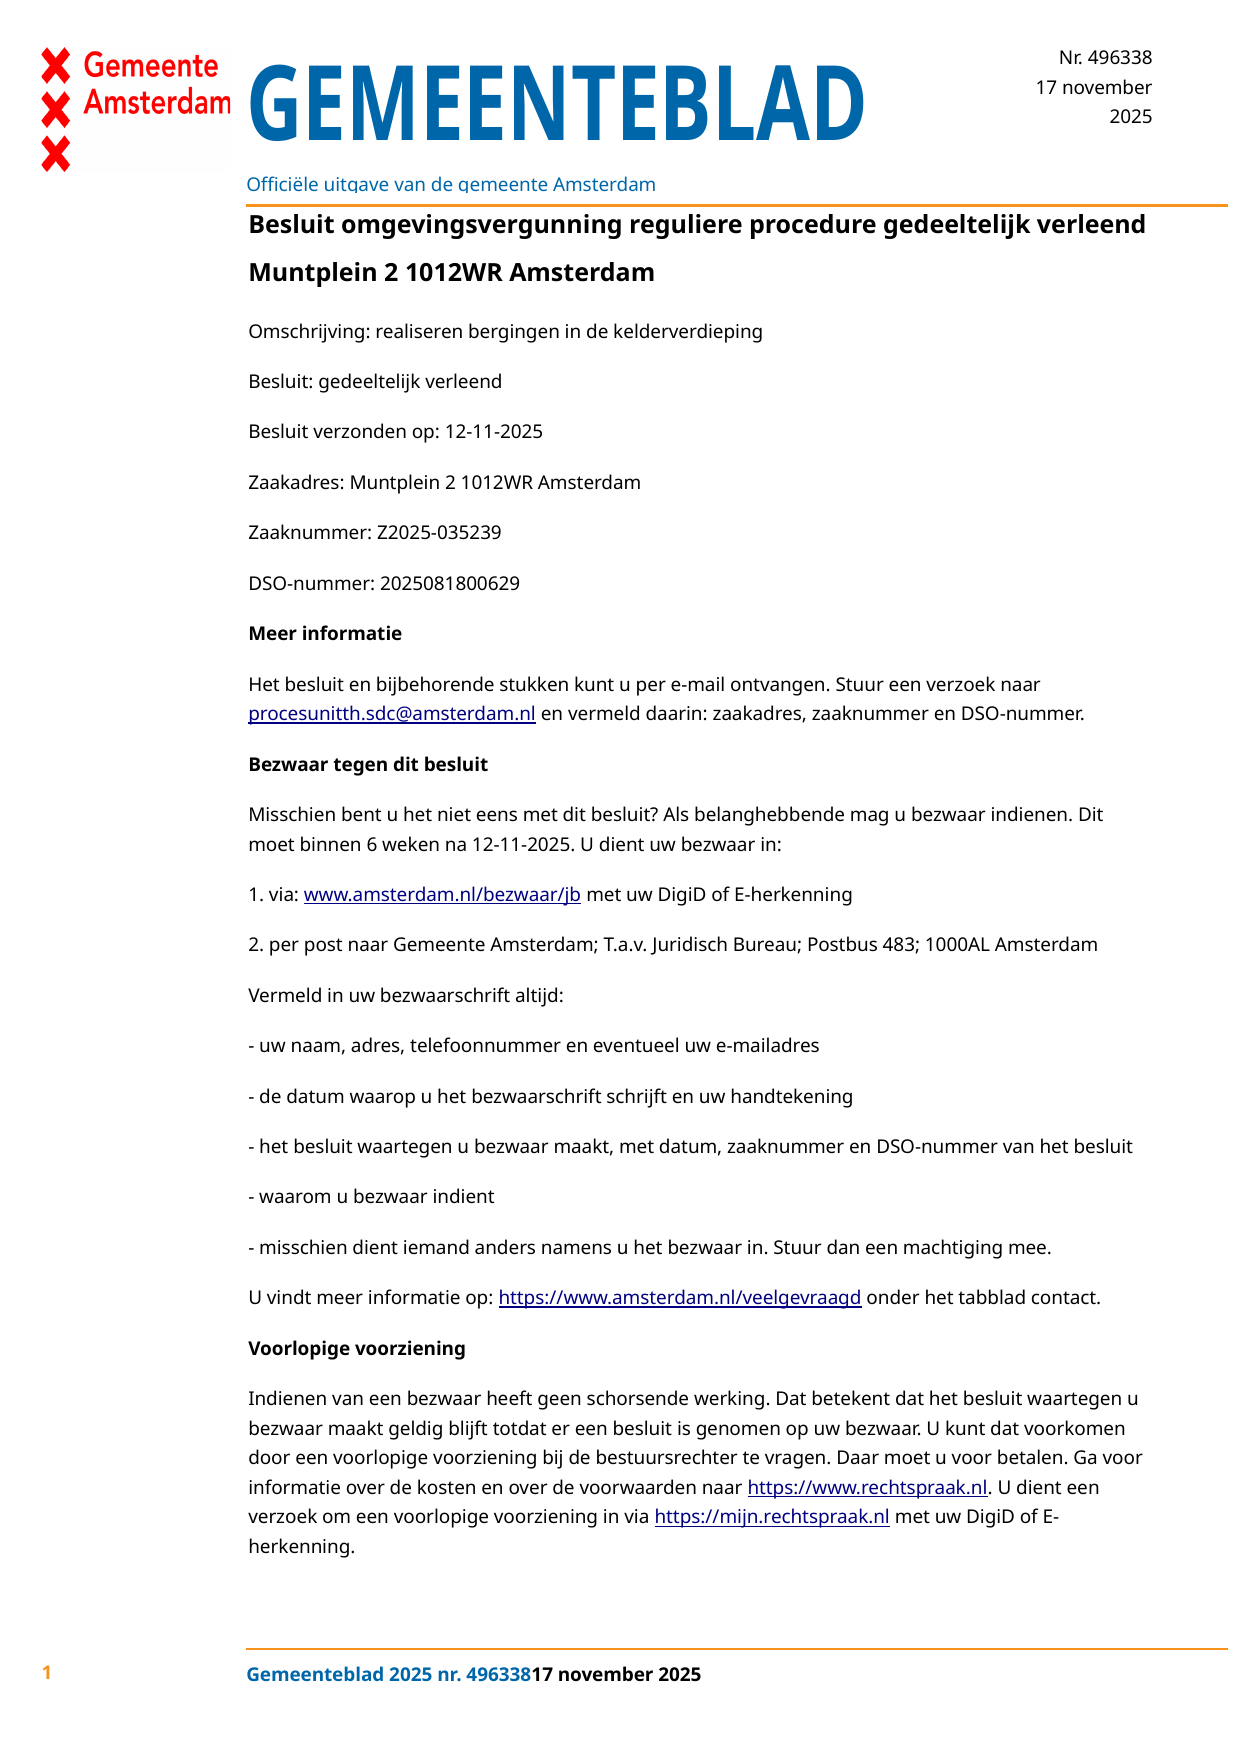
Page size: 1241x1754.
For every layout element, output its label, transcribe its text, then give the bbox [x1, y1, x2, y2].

text 1. via: www.amsterdam.nl/bezwaar/jb met uw DigiD of E-herkenning [248, 881, 1152, 907]
text Indienen van een bezwaar heeft geen schorsende werking. Dat betekent dat het besluit waartegen u bezwaar maakt geldig blijft totdat er een besluit is genomen op uw bezwaar. U kunt dat voorkomen door een voorlopige voorziening bij de bestuursrechter te vragen. Daar moet u voor betalen. Ga voor informatie over de kosten en over de voorwaarden naar https://www.rechtspraak.nl. U dient een verzoek om een voorlopige voorziening in via https://mijn.rechtspraak.nl met uw DigiD of E-herkenning. [248, 1385, 1152, 1559]
text Voorlopige voorziening [248, 1335, 1152, 1361]
text - waarom u bezwaar indient [248, 1184, 1152, 1209]
text - de datum waarop u het bezwaarschrift schrijft en uw handtekening [248, 1083, 1152, 1109]
text Besluit: gedeeltelijk verleend [248, 368, 1152, 394]
text 2. per post naar Gemeente Amsterdam; T.a.v. Juridisch Bureau; Postbus 483; 1000AL Amsterdam [248, 932, 1152, 957]
text DSO-nummer: 2025081800629 [248, 570, 1152, 596]
text Misschien bent u het niet eens met dit besluit? Als belanghebbende mag u bezwaar indienen. Dit moet binnen 6 weken na 12-11-2025. U dient uw bezwaar in: [248, 801, 1152, 857]
text Omschrijving: realiseren bergingen in de kelderverdieping [248, 318, 1152, 344]
text Zaakadres: Muntplein 2 1012WR Amsterdam [248, 469, 1152, 495]
text Besluit omgevingsvergunning reguliere procedure gedeeltelijk verleend Muntplein 2 1012WR Amsterdam [248, 207, 1152, 288]
text - het besluit waartegen u bezwaar maakt, met datum, zaaknummer en DSO-nummer van het besluit [248, 1133, 1152, 1159]
text Besluit verzonden op: 12-11-2025 [248, 419, 1152, 444]
text Zaaknummer: Z2025-035239 [248, 519, 1152, 545]
text - uw naam, adres, telefoonnummer en eventueel uw e-mailadres [248, 1032, 1152, 1058]
text U vindt meer informatie op: https://www.amsterdam.nl/veelgevraagd onder het tabblad contact. [248, 1284, 1152, 1310]
text Vermeld in uw bezwaarschrift altijd: [248, 982, 1152, 1008]
picture [41, 47, 231, 172]
text Meer informatie [248, 620, 1152, 646]
text Het besluit en bijbehorende stukken kunt u per e-mail ontvangen. Stuur een verzoek naar procesunitth.sdc@amsterdam.nl en vermeld daarin: zaakadres, zaaknummer en DSO-nummer. [248, 671, 1152, 726]
text - misschien dient iemand anders namens u het bezwaar in. Stuur dan een machtiging mee. [248, 1234, 1152, 1260]
text Bezwaar tegen dit besluit [248, 751, 1152, 777]
